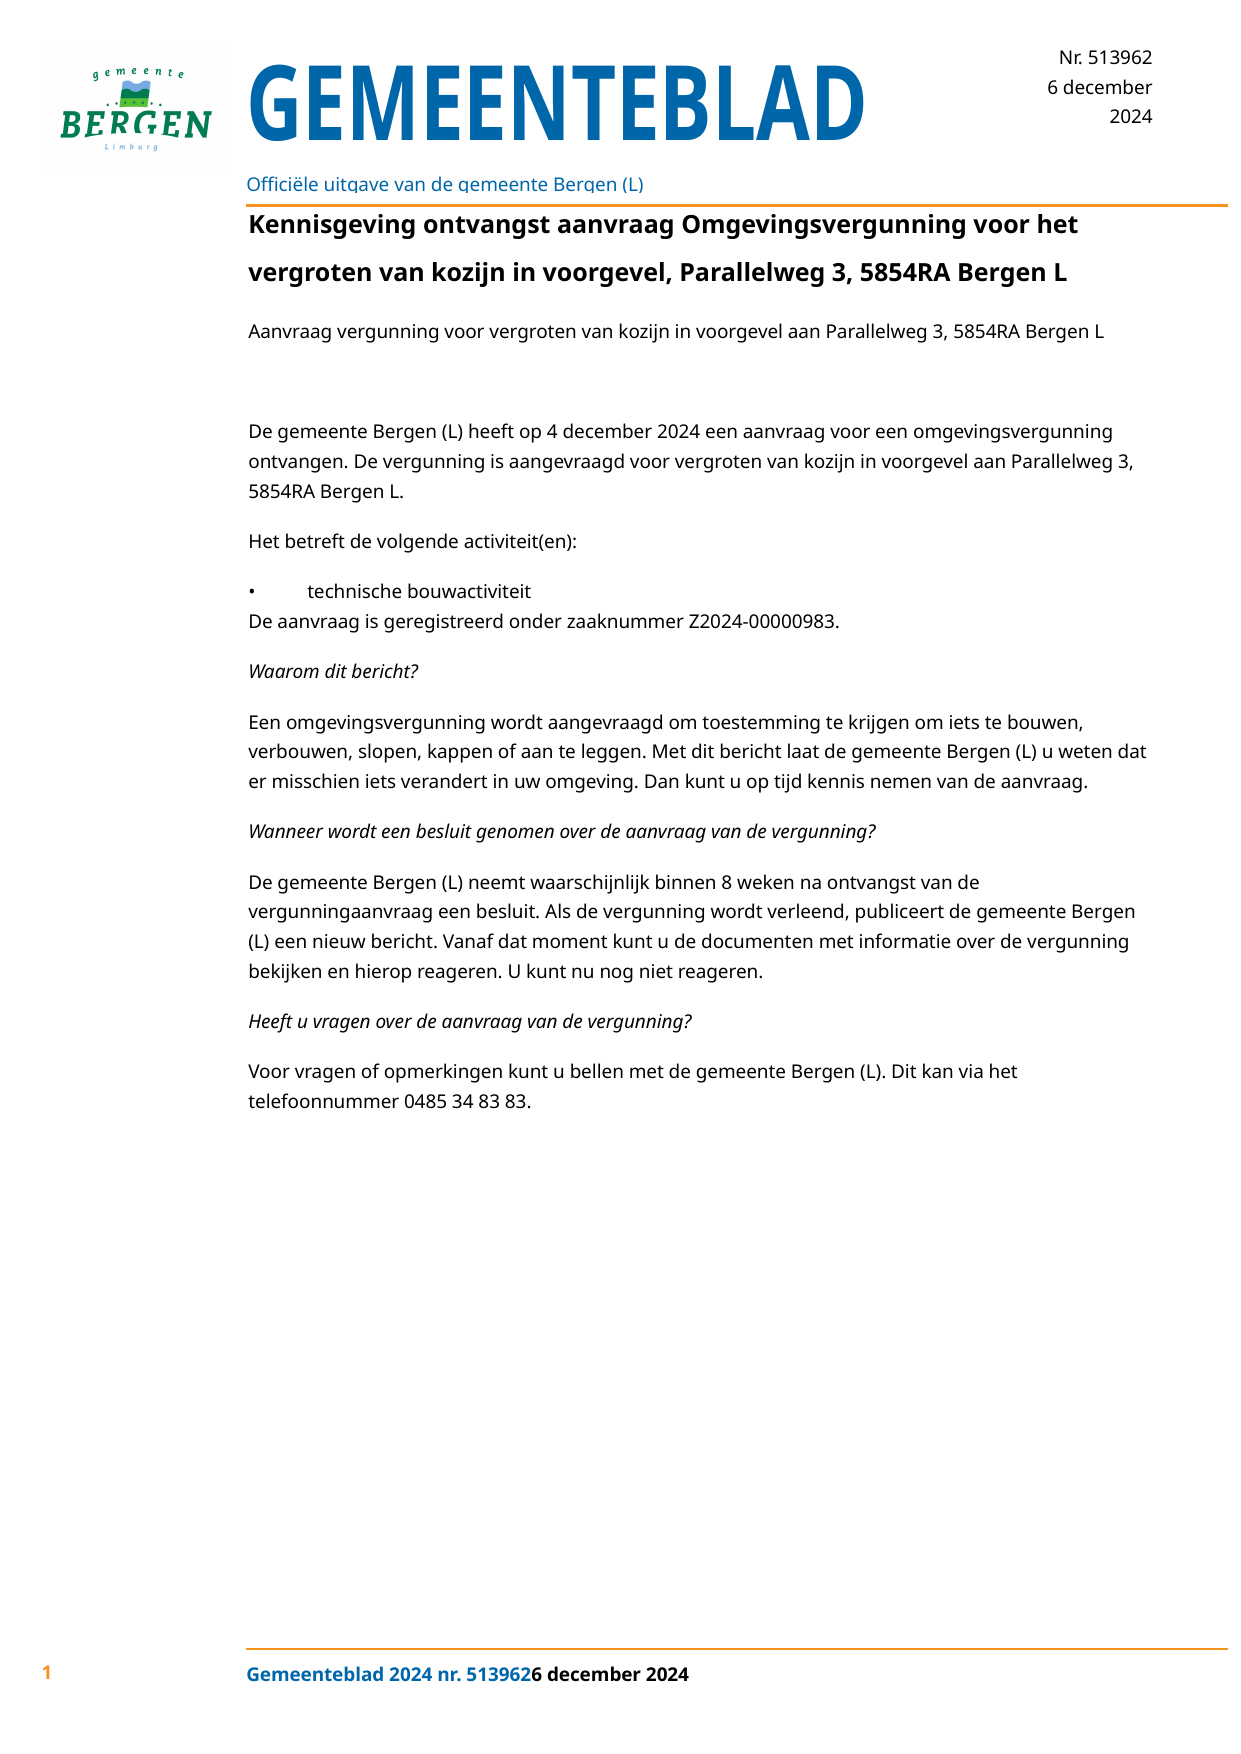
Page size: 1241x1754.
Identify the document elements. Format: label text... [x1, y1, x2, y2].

text De gemeente Bergen (L) neemt waarschijnlijk binnen 8 weken na ontvangst van de vergunningaanvraag een besluit. Als de vergunning wordt verleend, publiceert de gemeente Bergen (L) een nieuw bericht. Vanaf dat moment kunt u de documenten met informatie over de vergunning bekijken en hierop reageren. U kunt nu nog niet reageren. [248, 869, 1152, 984]
text Een omgevingsvergunning wordt aangevraagd om toestemming te krijgen om iets te bouwen, verbouwen, slopen, kappen of aan te leggen. Met dit bericht laat de gemeente Bergen (L) u weten dat er misschien iets verandert in uw omgeving. Dan kunt u op tijd kennis nemen van de aanvraag. [248, 709, 1152, 794]
picture [41, 47, 231, 172]
list technische bouwactiviteit [248, 579, 1152, 604]
text Aanvraag vergunning voor vergroten van kozijn in voorgevel aan Parallelweg 3, 5854RA Bergen L [248, 318, 1152, 344]
text De gemeente Bergen (L) heeft op 4 december 2024 een aanvraag voor een omgevingsvergunning ontvangen. De vergunning is aangevraagd voor vergroten van kozijn in voorgevel aan Parallelweg 3, 5854RA Bergen L. [248, 419, 1152, 504]
text Heeft u vragen over de aanvraag van de vergunning? [248, 1008, 1152, 1034]
text Voor vragen of opmerkingen kunt u bellen met de gemeente Bergen (L). Dit kan via het telefoonnummer 0485 34 83 83. [248, 1059, 1152, 1114]
text Wanneer wordt een besluit genomen over de aanvraag van de vergunning? [248, 819, 1152, 844]
text Kennisgeving ontvangst aanvraag Omgevingsvergunning voor het vergroten van kozijn in voorgevel, Parallelweg 3, 5854RA Bergen L [248, 207, 1152, 288]
text De aanvraag is geregistreerd onder zaaknummer Z2024-00000983. [248, 608, 1152, 634]
text Het betreft de volgende activiteit(en): [248, 528, 1152, 554]
text Waarom dit bericht? [248, 659, 1152, 684]
